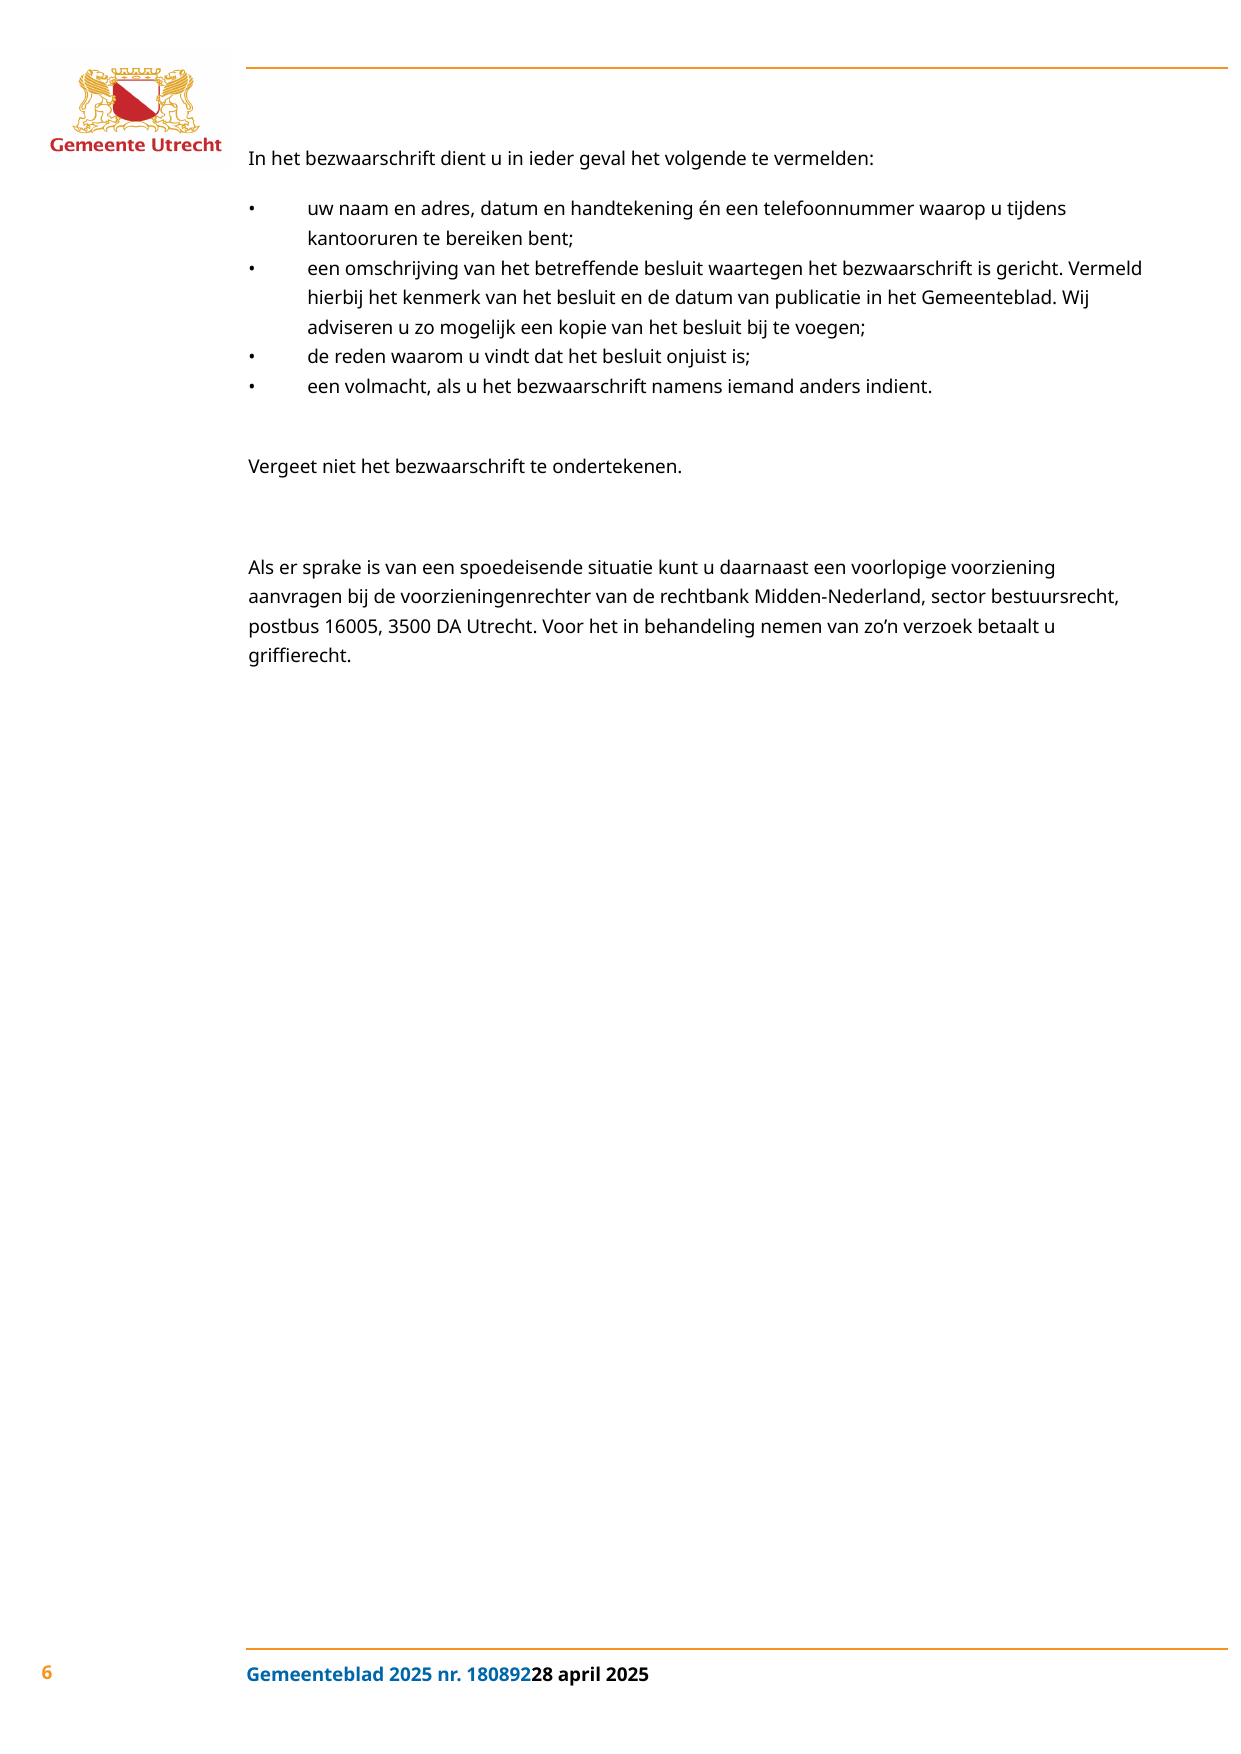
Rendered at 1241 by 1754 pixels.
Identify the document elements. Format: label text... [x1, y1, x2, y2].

list een omschrijving van het betreffende besluit waartegen het bezwaarschrift is gericht. Vermeld hierbij het kenmerk van het besluit en de datum van publicatie in het Gemeenteblad. Wij adviseren u zo mogelijk een kopie van het besluit bij te voegen; [248, 255, 1152, 340]
list de reden waarom u vindt dat het besluit onjuist is; [248, 343, 1152, 369]
text Als er sprake is van een spoedeisende situatie kunt u daarnaast een voorlopige voorziening aanvragen bij de voorzieningenrechter van de rechtbank Midden-Nederland, sector bestuursrecht, postbus 16005, 3500 DA Utrecht. Voor het in behandeling nemen van zo’n verzoek betaalt u griffierecht. [248, 554, 1152, 668]
text In het bezwaarschrift dient u in ieder geval het volgende te vermelden: [248, 145, 1152, 171]
picture [41, 47, 231, 172]
list uw naam en adres, datum en handtekening én een telefoonnummer waarop u tijdens kantooruren te bereiken bent; [248, 196, 1152, 251]
list een volmacht, als u het bezwaarschrift namens iemand anders indient. [248, 373, 1152, 399]
text Vergeet niet het bezwaarschrift te ondertekenen. [248, 453, 1152, 479]
